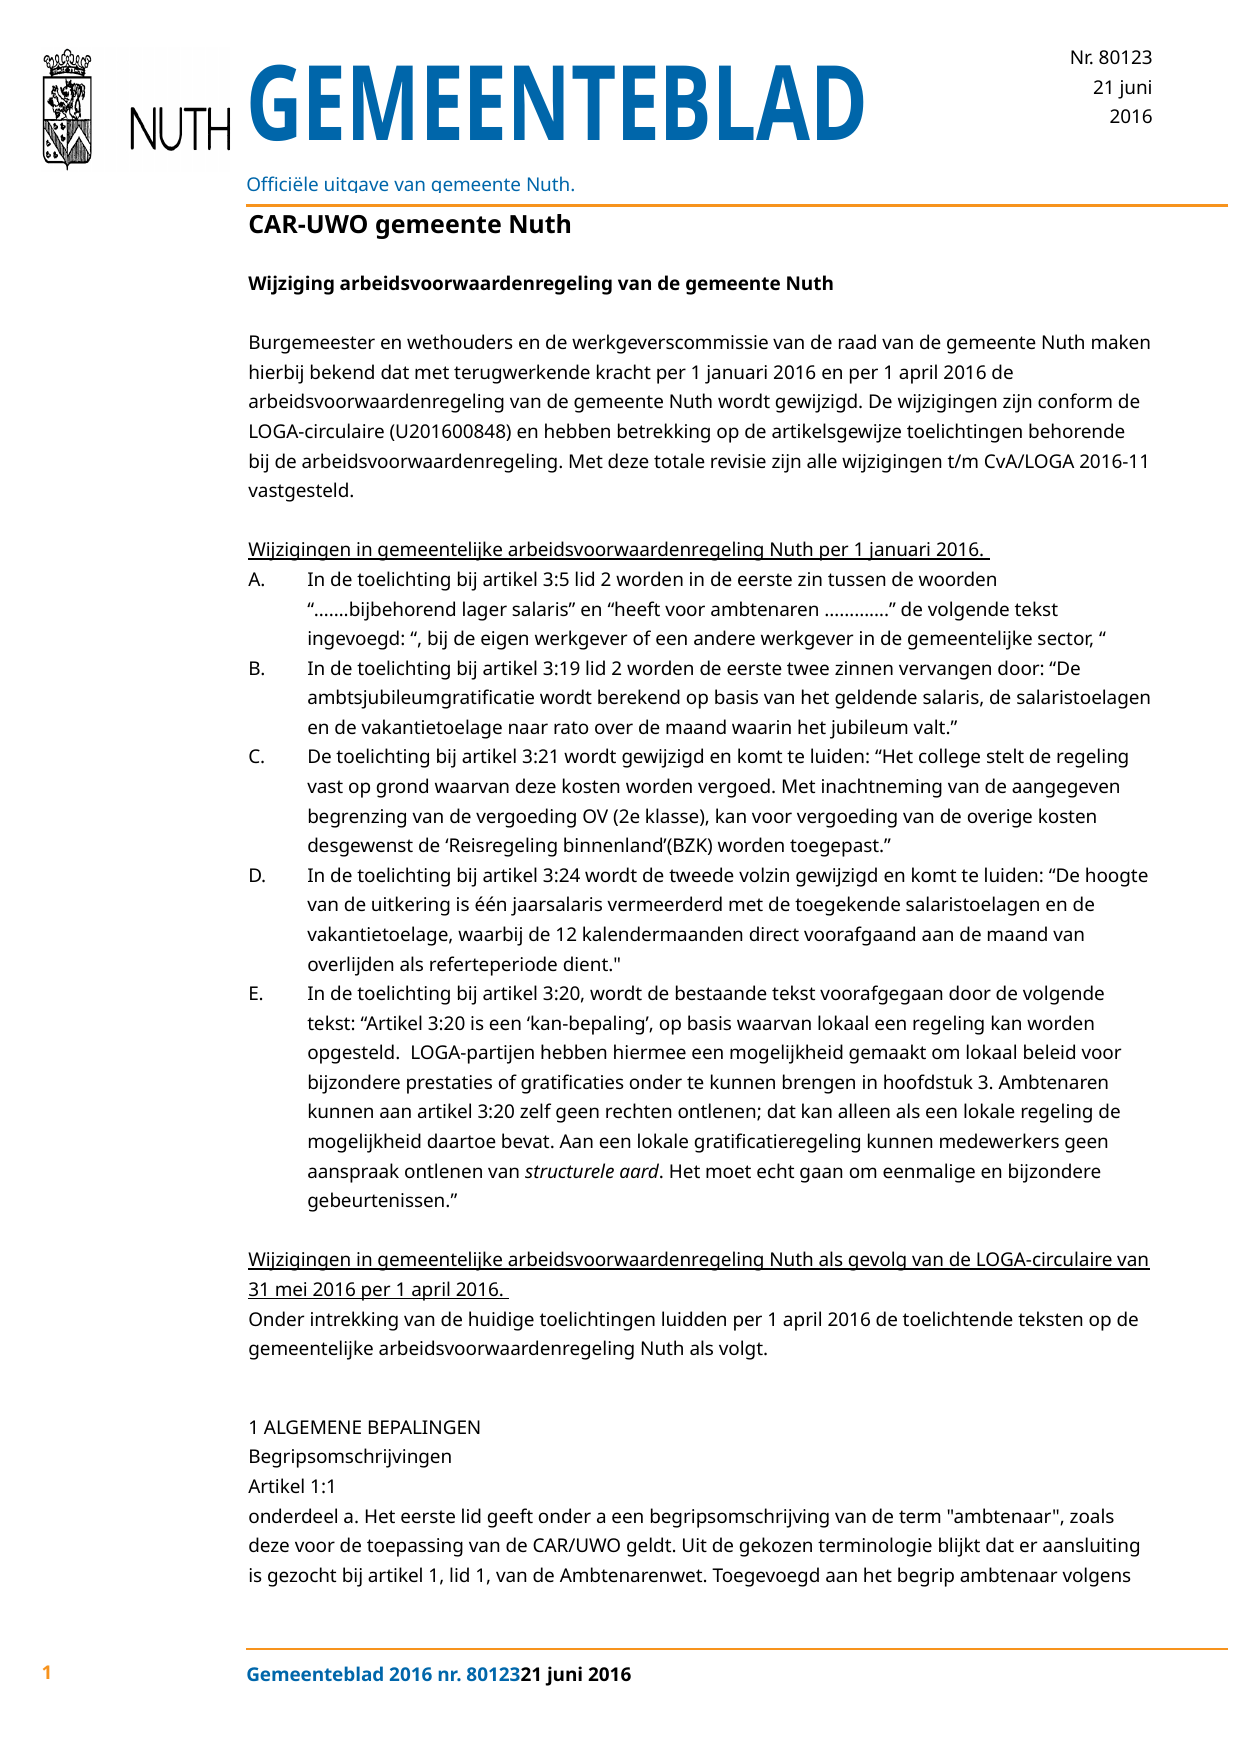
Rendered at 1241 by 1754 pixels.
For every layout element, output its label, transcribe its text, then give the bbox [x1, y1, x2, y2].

text CAR-UWO gemeente Nuth [248, 207, 1152, 241]
text onderdeel a. Het eerste lid geeft onder a een begripsomschrijving van de term "ambtenaar", zoals deze voor de toepassing van de CAR/UWO geldt. Uit de gekozen terminologie blijkt dat er aansluiting is gezocht bij artikel 1, lid 1, van de Ambtenarenwet. Toegevoegd aan het begrip ambtenaar volgens [248, 1503, 1152, 1588]
picture [41, 47, 231, 172]
text Artikel 1:1 [248, 1473, 1152, 1499]
text Wijziging arbeidsvoorwaardenregeling van de gemeente Nuth [248, 270, 1152, 296]
list In de toelichting bij artikel 3:20, wordt de bestaande tekst voorafgegaan door de volgende tekst: “Artikel 3:20 is een ‘kan-bepaling’, op basis waarvan lokaal een regeling kan worden opgesteld. LOGA-partijen hebben hiermee een mogelijkheid gemaakt om lokaal beleid voor bijzondere prestaties of gratificaties onder te kunnen brengen in hoofdstuk 3. Ambtenaren kunnen aan artikel 3:20 zelf geen rechten ontlenen; dat kan alleen als een lokale regeling de mogelijkheid daartoe bevat. Aan een lokale gratificatieregeling kunnen medewerkers geen aanspraak ontlenen van structurele aard. Het moet echt gaan om eenmalige en bijzondere gebeurtenissen.” [248, 980, 1152, 1213]
text Burgemeester en wethouders en de werkgeverscommissie van de raad van de gemeente Nuth maken hierbij bekend dat met terugwerkende kracht per 1 januari 2016 en per 1 april 2016 de arbeidsvoorwaardenregeling van de gemeente Nuth wordt gewijzigd. De wijzigingen zijn conform de LOGA-circulaire (U201600848) en hebben betrekking op de artikelsgewijze toelichtingen behorende bij de arbeidsvoorwaardenregeling. Met deze totale revisie zijn alle wijzigingen t/m CvA/LOGA 2016-11 vastgesteld. [248, 329, 1152, 503]
text Wijzigingen in gemeentelijke arbeidsvoorwaardenregeling Nuth per 1 januari 2016. [248, 537, 1152, 562]
list In de toelichting bij artikel 3:24 wordt de tweede volzin gewijzigd en komt te luiden: “De hoogte van de uitkering is één jaarsalaris vermeerderd met de toegekende salaristoelagen en de vakantietoelage, waarbij de 12 kalendermaanden direct voorafgaand aan de maand van overlijden als referteperiode dient." [248, 862, 1152, 976]
list In de toelichting bij artikel 3:19 lid 2 worden de eerste twee zinnen vervangen door: “De ambtsjubileumgratificatie wordt berekend op basis van het geldende salaris, de salaristoelagen en de vakantietoelage naar rato over de maand waarin het jubileum valt.” [248, 655, 1152, 740]
list In de toelichting bij artikel 3:5 lid 2 worden in de eerste zin tussen de woorden “…….bijbehorend lager salaris” en “heeft voor ambtenaren ………….” de volgende tekst ingevoegd: “, bij de eigen werkgever of een andere werkgever in de gemeentelijke sector, “ [248, 566, 1152, 651]
text 1 ALGEMENE BEPALINGEN [248, 1414, 1152, 1440]
text Begripsomschrijvingen [248, 1444, 1152, 1469]
text Wijzigingen in gemeentelijke arbeidsvoorwaardenregeling Nuth als gevolg van de LOGA-circulaire van 31 mei 2016 per 1 april 2016. [248, 1247, 1152, 1302]
list De toelichting bij artikel 3:21 wordt gewijzigd en komt te luiden: “Het college stelt de regeling vast op grond waarvan deze kosten worden vergoed. Met inachtneming van de aangegeven begrenzing van de vergoeding OV (2e klasse), kan voor vergoeding van de overige kosten desgewenst de ‘Reisregeling binnenland’(BZK) worden toegepast.” [248, 744, 1152, 858]
text Onder intrekking van de huidige toelichtingen luidden per 1 april 2016 de toelichtende teksten op de gemeentelijke arbeidsvoorwaardenregeling Nuth als volgt. [248, 1306, 1152, 1361]
